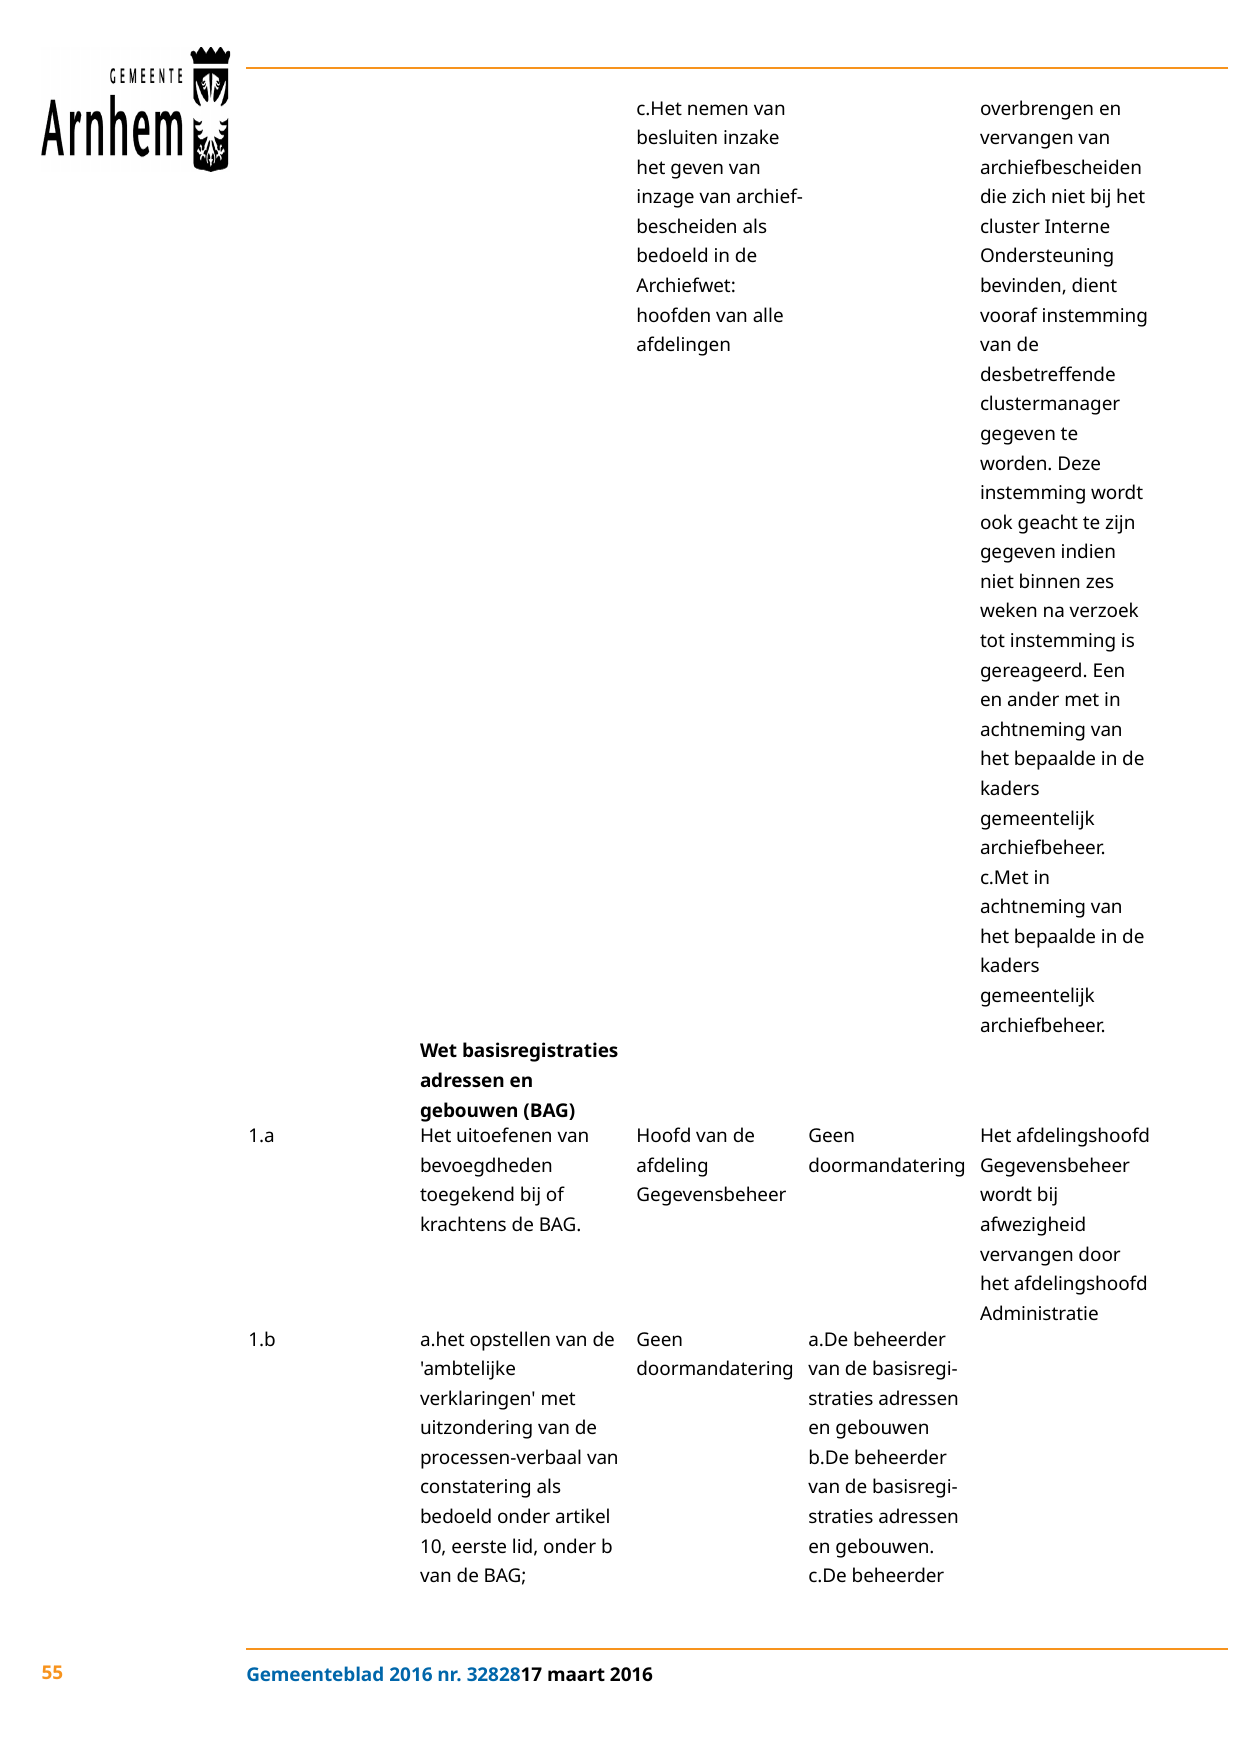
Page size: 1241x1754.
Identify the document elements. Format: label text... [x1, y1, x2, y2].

table_cell [808, 1038, 980, 1122]
table_cell [808, 95, 980, 1038]
table_cell [248, 95, 420, 1038]
table_cell a.De beheerder van de basisregi-straties adressen en gebouwen b.De beheerder van de basisregi-straties adressen en gebouwen. c.De beheerder [808, 1326, 980, 1588]
picture [41, 47, 231, 172]
table_cell [420, 95, 636, 1038]
table_cell c.Het nemen van besluiten inzake het geven van inzage van archief-bescheiden als bedoeld in de Archiefwet: hoofden van alle afdelingen [636, 95, 808, 1038]
table_cell Hoofd van de afdeling Gegevensbeheer [636, 1123, 808, 1326]
table_cell 1.b [248, 1326, 420, 1588]
table_cell 1.a [248, 1123, 420, 1326]
table_cell [636, 1038, 808, 1122]
table_cell a.het opstellen van de 'ambtelijke verklaringen' met uitzondering van de processen-verbaal van constatering als bedoeld onder artikel 10, eerste lid, onder b van de BAG; [420, 1326, 636, 1588]
table_cell [248, 1038, 420, 1122]
table_cell overbrengen en vervangen van archiefbescheiden die zich niet bij het cluster Interne Ondersteuning bevinden, dient vooraf instemming van de desbetreffende clustermanager gegeven te worden. Deze instemming wordt ook geacht te zijn gegeven indien niet binnen zes weken na verzoek tot instemming is gereageerd. Een en ander met in achtneming van het bepaalde in de kaders gemeentelijk archiefbeheer. c.Met in achtneming van het bepaalde in de kaders gemeentelijk archiefbeheer. [980, 95, 1152, 1038]
table_cell [980, 1326, 1152, 1588]
table_cell [980, 1038, 1152, 1122]
table_cell Geen doormandatering [636, 1326, 808, 1588]
table_cell Wet basisregistraties adressen en gebouwen (BAG) [420, 1038, 636, 1122]
table_cell Het uitoefenen van bevoegdheden toegekend bij of krachtens de BAG. [420, 1123, 636, 1326]
table_cell Het afdelingshoofd Gegevensbeheer wordt bij afwezigheid vervangen door het afdelingshoofd Administratie [980, 1123, 1152, 1326]
table_cell Geen doormandatering [808, 1123, 980, 1326]
